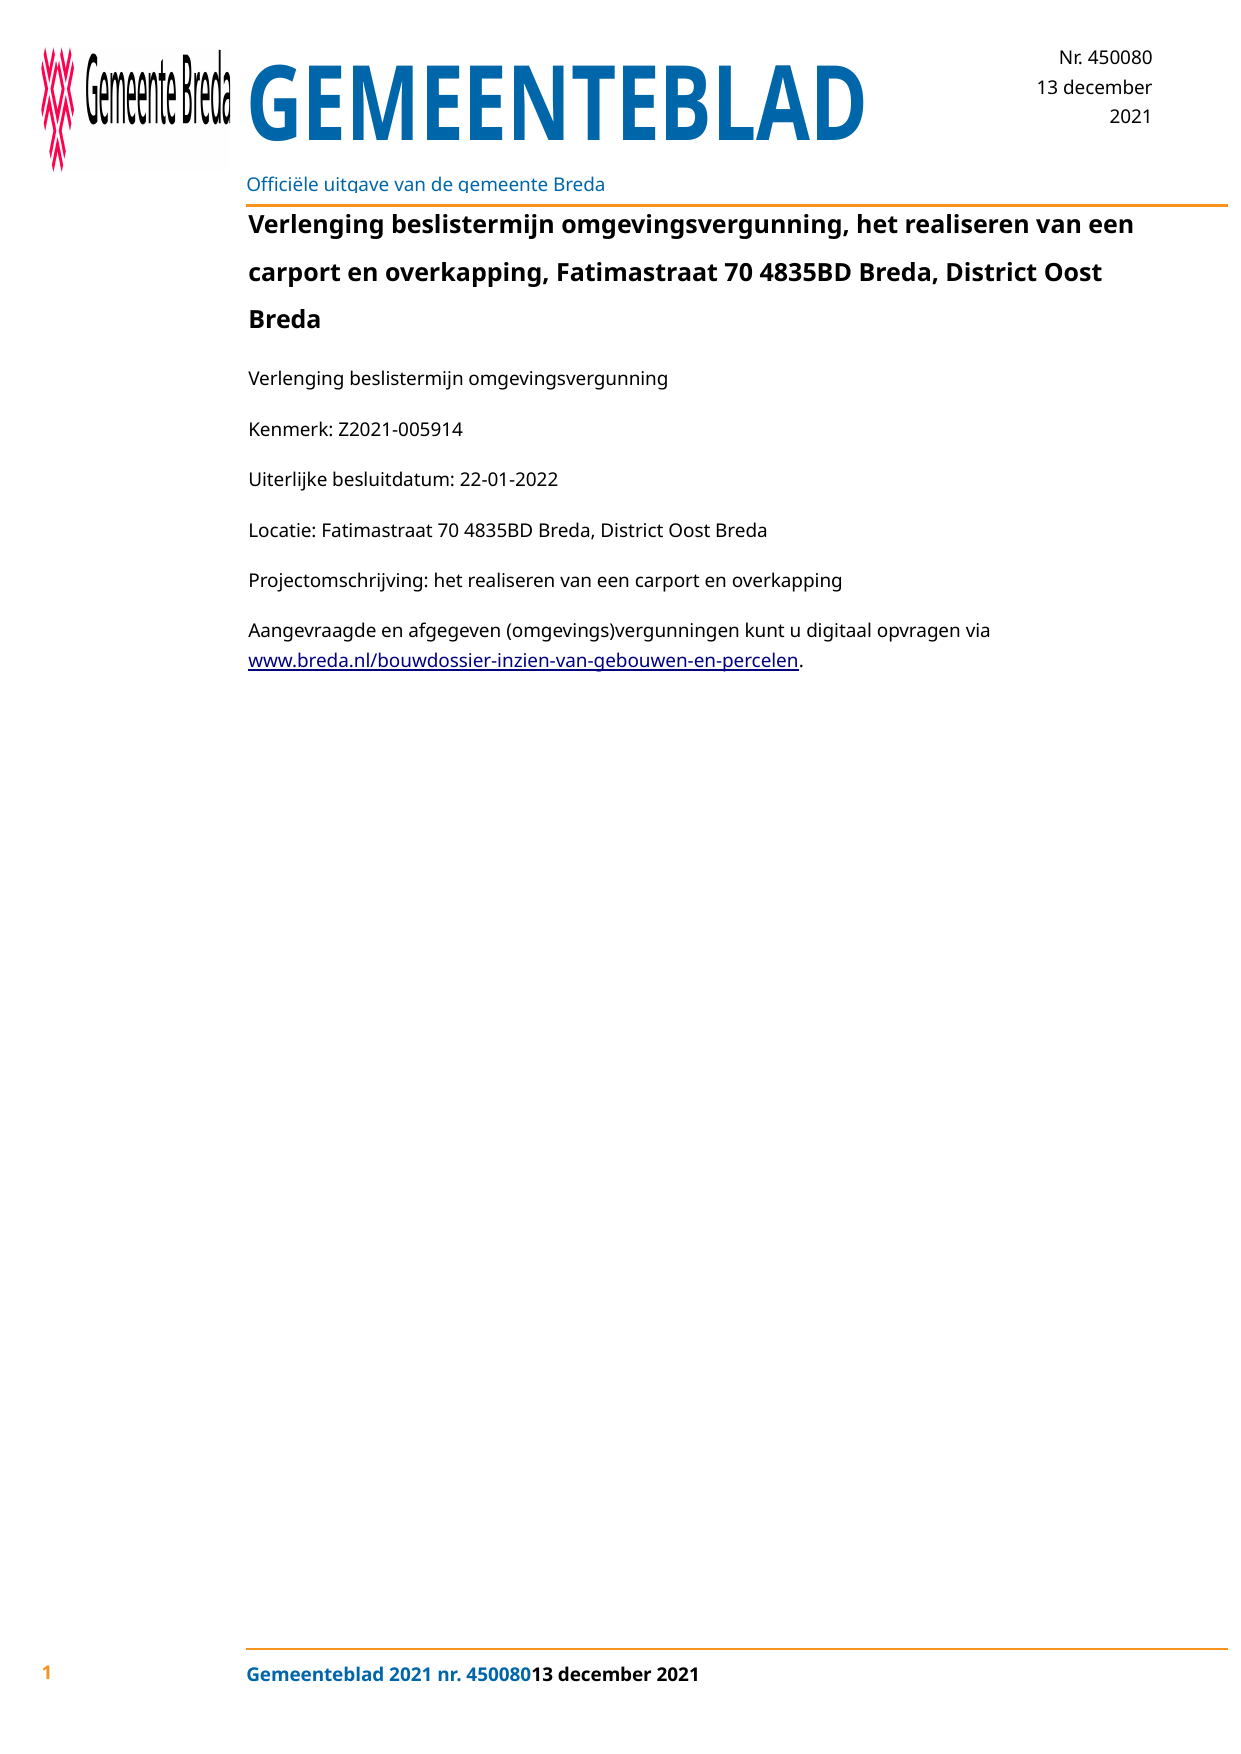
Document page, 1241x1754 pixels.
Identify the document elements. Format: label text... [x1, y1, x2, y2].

picture [41, 47, 231, 172]
text Verlenging beslistermijn omgevingsvergunning [248, 366, 1152, 391]
text Kenmerk: Z2021-005914 [248, 416, 1152, 442]
text Aangevraagde en afgegeven (omgevings)vergunningen kunt u digitaal opvragen via www.breda.nl/bouwdossier-inzien-van-gebouwen-en-percelen. [248, 618, 1152, 673]
text Uiterlijke besluitdatum: 22-01-2022 [248, 466, 1152, 492]
text Verlenging beslistermijn omgevingsvergunning, het realiseren van een carport en overkapping, Fatimastraat 70 4835BD Breda, District Oost Breda [248, 207, 1152, 336]
text Projectomschrijving: het realiseren van een carport en overkapping [248, 567, 1152, 593]
text Locatie: Fatimastraat 70 4835BD Breda, District Oost Breda [248, 517, 1152, 542]
